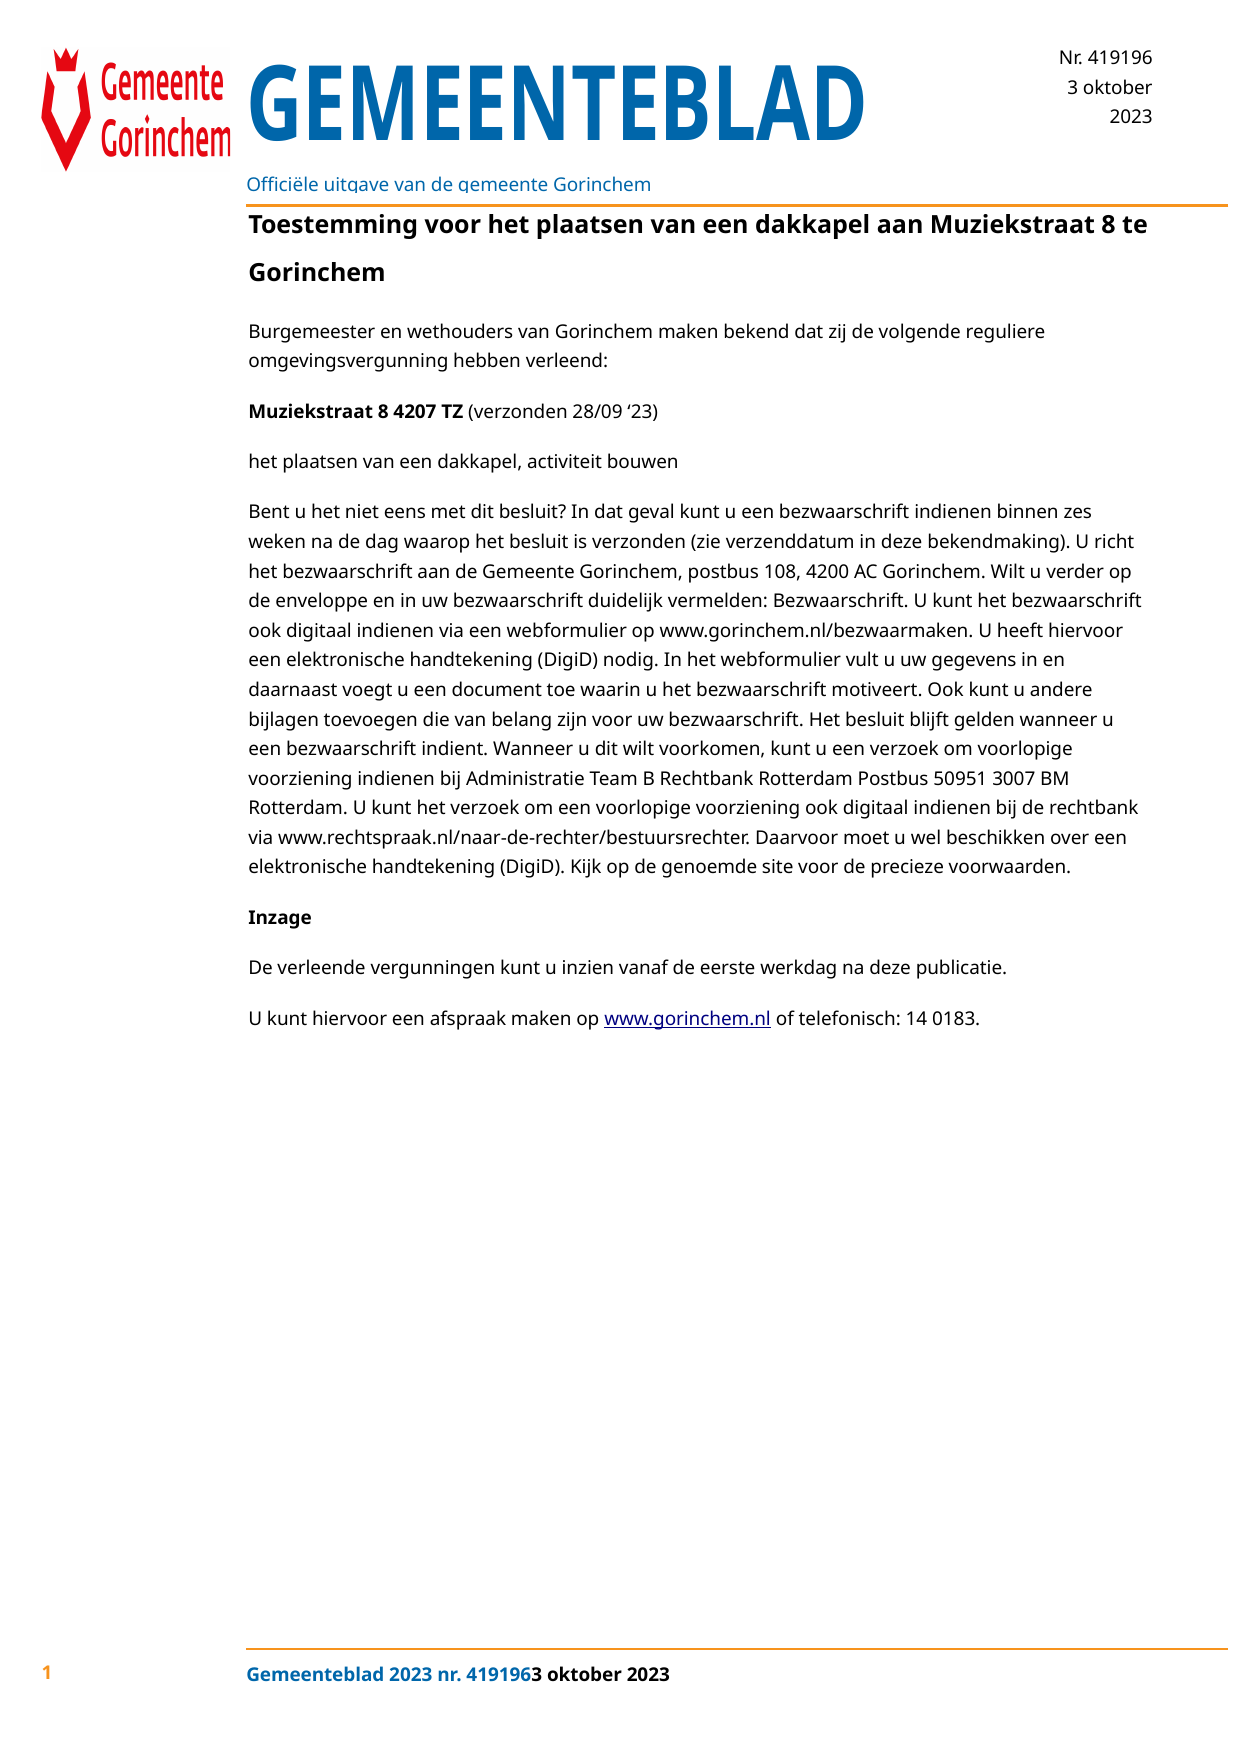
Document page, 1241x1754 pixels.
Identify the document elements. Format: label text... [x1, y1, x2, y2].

text Bent u het niet eens met dit besluit? In dat geval kunt u een bezwaarschrift indienen binnen zes weken na de dag waarop het besluit is verzonden (zie verzenddatum in deze bekendmaking). U richt het bezwaarschrift aan de Gemeente Gorinchem, postbus 108, 4200 AC Gorinchem. Wilt u verder op de enveloppe en in uw bezwaarschrift duidelijk vermelden: Bezwaarschrift. U kunt het bezwaarschrift ook digitaal indienen via een webformulier op www.gorinchem.nl/bezwaarmaken. U heeft hiervoor een elektronische handtekening (DigiD) nodig. In het webformulier vult u uw gegevens in en daarnaast voegt u een document toe waarin u het bezwaarschrift motiveert. Ook kunt u andere bijlagen toevoegen die van belang zijn voor uw bezwaarschrift. Het besluit blijft gelden wanneer u een bezwaarschrift indient. Wanneer u dit wilt voorkomen, kunt u een verzoek om voorlopige voorziening indienen bij Administratie Team B Rechtbank Rotterdam Postbus 50951 3007 BM Rotterdam. U kunt het verzoek om een voorlopige voorziening ook digitaal indienen bij de rechtbank via www.rechtspraak.nl/naar-de-rechter/bestuursrechter. Daarvoor moet u wel beschikken over een elektronische handtekening (DigiD). Kijk op de genoemde site voor de precieze voorwaarden. [248, 499, 1152, 879]
text U kunt hiervoor een afspraak maken op www.gorinchem.nl of telefonisch: 14 0183. [248, 1005, 1152, 1031]
text De verleende vergunningen kunt u inzien vanaf de eerste werkdag na deze publicatie. [248, 954, 1152, 980]
text Inzage [248, 904, 1152, 930]
text Toestemming voor het plaatsen van een dakkapel aan Muziekstraat 8 te Gorinchem [248, 207, 1152, 288]
text Burgemeester en wethouders van Gorinchem maken bekend dat zij de volgende reguliere omgevingsvergunning hebben verleend: [248, 318, 1152, 373]
text het plaatsen van een dakkapel, activiteit bouwen [248, 448, 1152, 474]
picture [41, 47, 231, 172]
text Muziekstraat 8 4207 TZ (verzonden 28/09 ‘23) [248, 398, 1152, 424]
